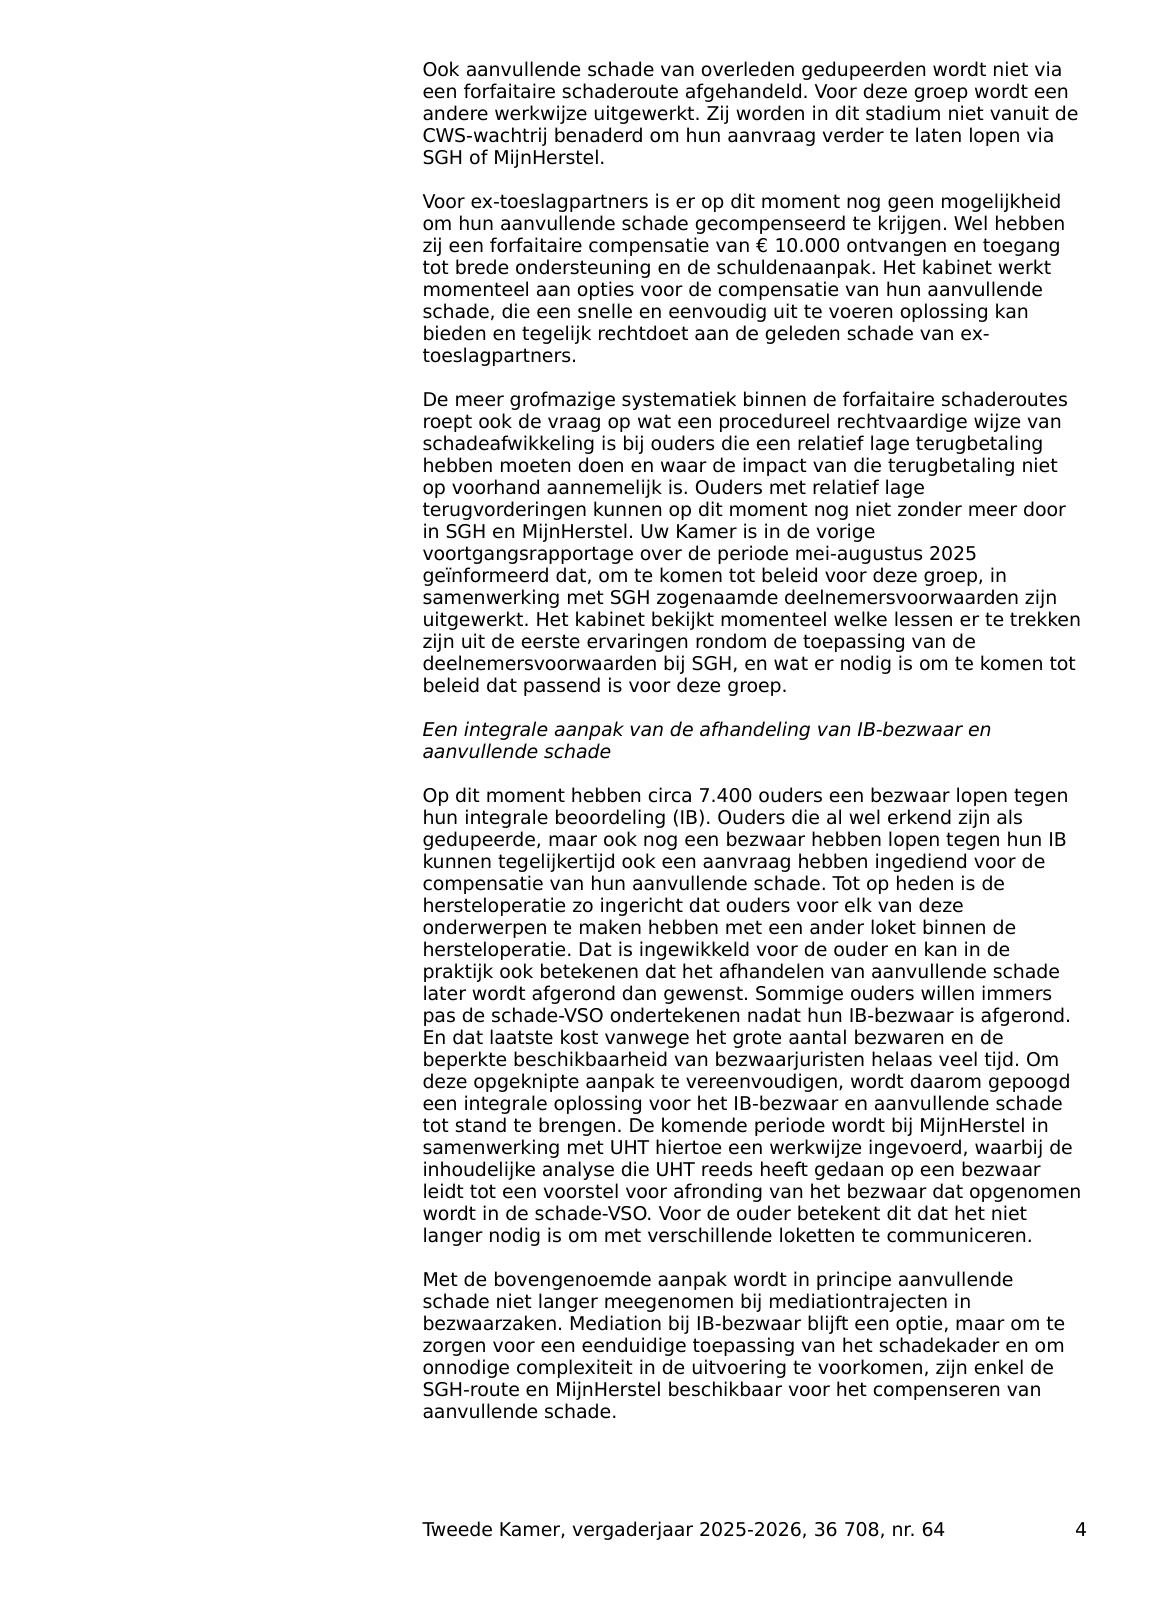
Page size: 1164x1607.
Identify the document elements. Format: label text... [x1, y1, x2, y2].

text Op dit moment hebben circa 7.400 ouders een bezwaar lopen tegen hun integrale beoordeling (IB). Ouders die al wel erkend zijn als gedupeerde, maar ook nog een bezwaar hebben lopen tegen hun IB kunnen tegelijkertijd ook een aanvraag hebben ingediend voor de compensatie van hun aanvullende schade. Tot op heden is de hersteloperatie zo ingericht dat ouders voor elk van deze onderwerpen te maken hebben met een ander loket binnen de hersteloperatie. Dat is ingewikkeld voor de ouder en kan in de praktijk ook betekenen dat het afhandelen van aanvullende schade later wordt afgerond dan gewenst. Sommige ouders willen immers pas de schade-VSO ondertekenen nadat hun IB-bezwaar is afgerond. En dat laatste kost vanwege het grote aantal bezwaren en de beperkte beschikbaarheid van bezwaarjuristen helaas veel tijd. Om deze opgeknipte aanpak te vereenvoudigen, wordt daarom gepoogd een integrale oplossing voor het IB-bezwaar en aanvullende schade tot stand te brengen. De komende periode wordt bij MijnHerstel in samenwerking met UHT hiertoe een werkwijze ingevoerd, waarbij de inhoudelijke analyse die UHT reeds heeft gedaan op een bezwaar leidt tot een voorstel voor afronding van het bezwaar dat opgenomen wordt in de schade-VSO. Voor de ouder betekent dit dat het niet langer nodig is om met verschillende loketten te communiceren. [422, 785, 1087, 1247]
text De meer grofmazige systematiek binnen de forfaitaire schaderoutes roept ook de vraag op wat een procedureel rechtvaardige wijze van schadeafwikkeling is bij ouders die een relatief lage terugbetaling hebben moeten doen en waar de impact van die terugbetaling niet op voorhand aannemelijk is. Ouders met relatief lage terugvorderingen kunnen op dit moment nog niet zonder meer door in SGH en MijnHerstel. Uw Kamer is in de vorige voortgangsrapportage over de periode mei-augustus 2025 geïnformeerd dat, om te komen tot beleid voor deze groep, in samenwerking met SGH zogenaamde deelnemersvoorwaarden zijn uitgewerkt. Het kabinet bekijkt momenteel welke lessen er te trekken zijn uit de eerste ervaringen rondom de toepassing van de deelnemersvoorwaarden bij SGH, en wat er nodig is om te komen tot beleid dat passend is voor deze groep. [422, 389, 1087, 697]
subtitle Een integrale aanpak van de afhandeling van IB-bezwaar en aanvullende schade [422, 719, 1087, 763]
text Voor ex-toeslagpartners is er op dit moment nog geen mogelijkheid om hun aanvullende schade gecompenseerd te krijgen. Wel hebben zij een forfaitaire compensatie van € 10.000 ontvangen en toegang tot brede ondersteuning en de schuldenaanpak. Het kabinet werkt momenteel aan opties voor de compensatie van hun aanvullende schade, die een snelle en eenvoudig uit te voeren oplossing kan bieden en tegelijk rechtdoet aan de geleden schade van ex-toeslagpartners. [422, 191, 1087, 367]
text Ook aanvullende schade van overleden gedupeerden wordt niet via een forfaitaire schaderoute afgehandeld. Voor deze groep wordt een andere werkwijze uitgewerkt. Zij worden in dit stadium niet vanuit de CWS-wachtrij benaderd om hun aanvraag verder te laten lopen via SGH of MijnHerstel. [422, 59, 1087, 169]
text Met de bovengenoemde aanpak wordt in principe aanvullende schade niet langer meegenomen bij mediationtrajecten in bezwaarzaken. Mediation bij IB-bezwaar blijft een optie, maar om te zorgen voor een eenduidige toepassing van het schadekader en om onnodige complexiteit in de uitvoering te voorkomen, zijn enkel de SGH-route en MijnHerstel beschikbaar voor het compenseren van aanvullende schade. [422, 1269, 1087, 1423]
